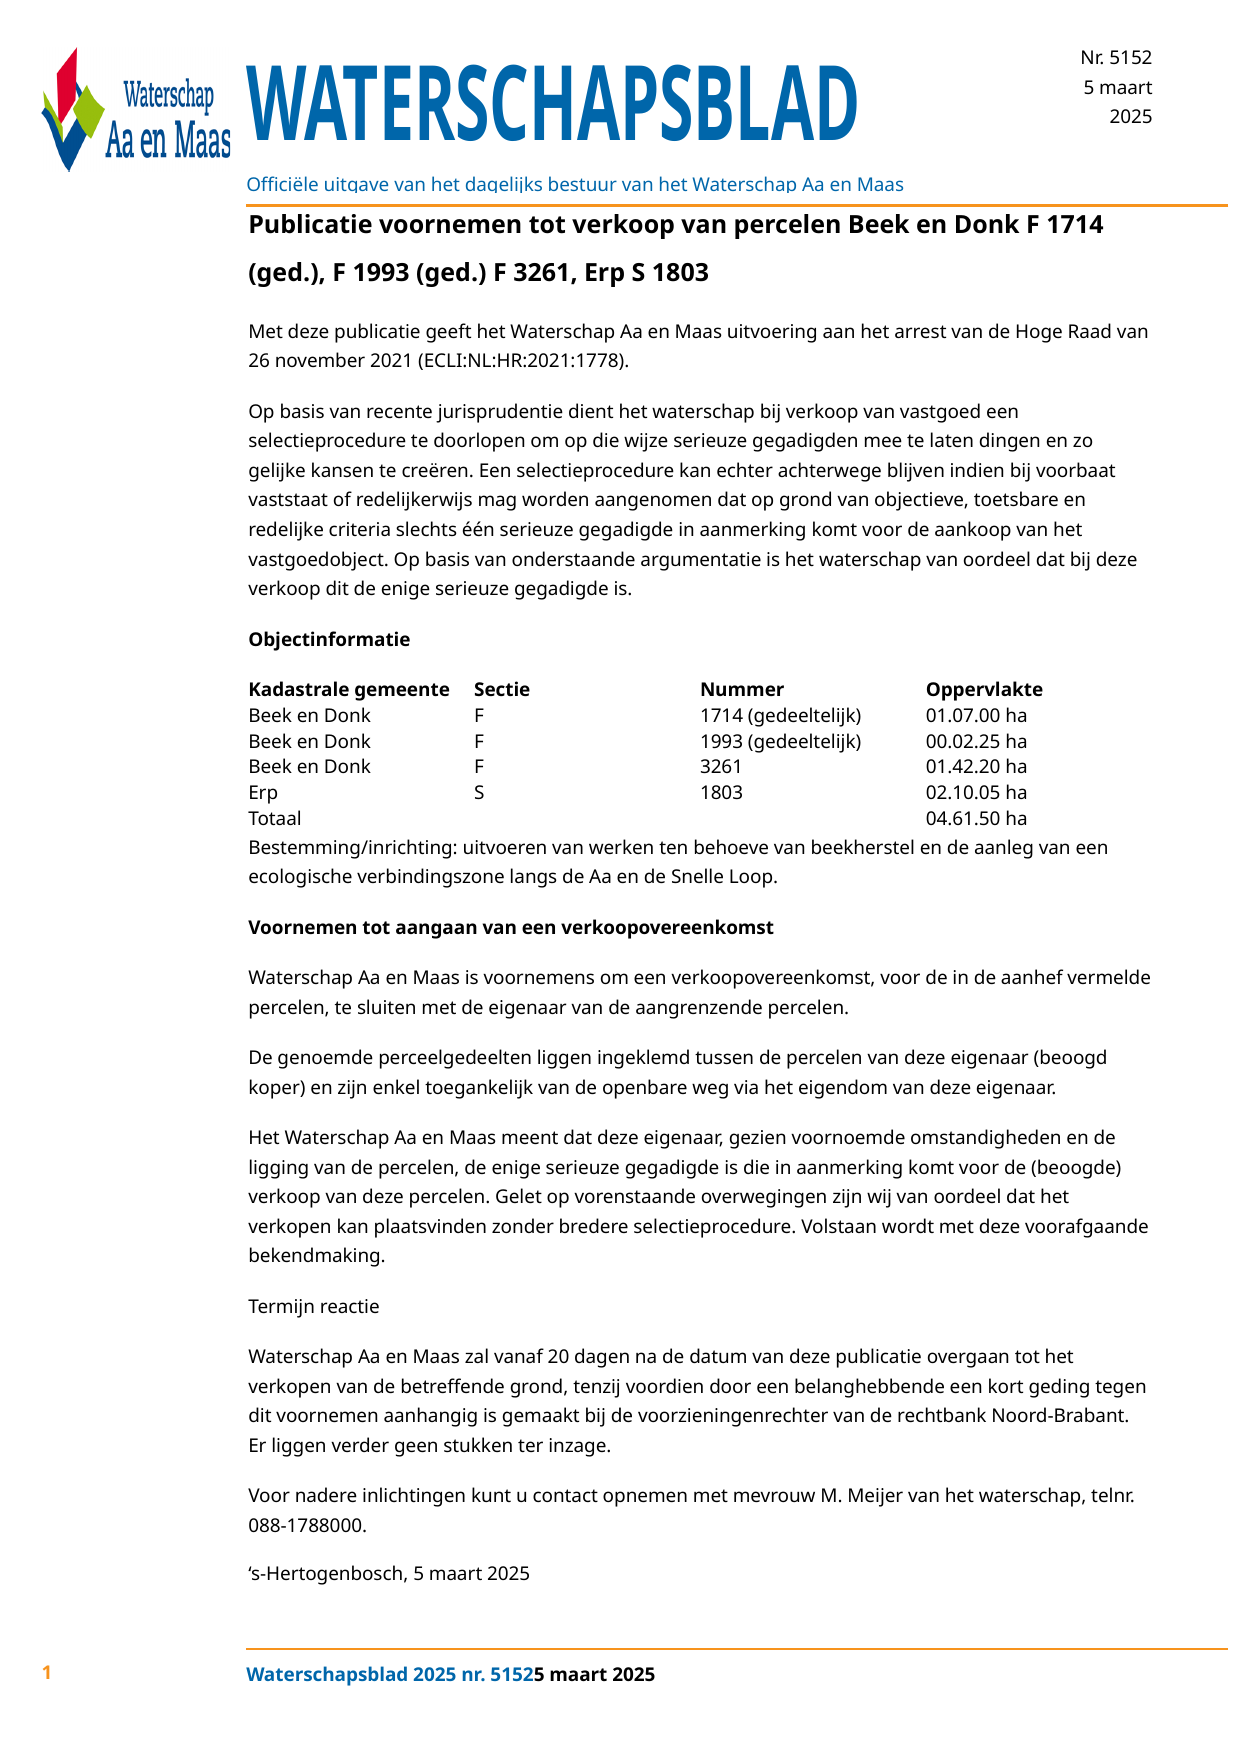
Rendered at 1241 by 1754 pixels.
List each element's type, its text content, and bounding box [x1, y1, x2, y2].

table_cell 1803 [700, 779, 926, 805]
picture [41, 47, 231, 172]
text Waterschap Aa en Maas zal vanaf 20 dagen na de datum van deze publicatie overgaan tot het verkopen van de betreffende grond, tenzij voordien door een belanghebbende een kort geding tegen dit voornemen aanhangig is gemaakt bij de voorzieningenrechter van de rechtbank Noord-Brabant. Er liggen verder geen stukken ter inzage. [248, 1343, 1152, 1458]
table_cell [474, 805, 700, 831]
text Met deze publicatie geeft het Waterschap Aa en Maas uitvoering aan het arrest van de Hoge Raad van 26 november 2021 (ECLI:NL:HR:2021:1778). [248, 318, 1152, 373]
table_header Kadastrale gemeente [248, 676, 474, 702]
text Voor nadere inlichtingen kunt u contact opnemen met mevrouw M. Meijer van het waterschap, telnr. 088-1788000. [248, 1483, 1152, 1538]
table_cell 04.61.50 ha [926, 805, 1152, 831]
table_header Sectie [474, 676, 700, 702]
text Termijn reactie [248, 1293, 1152, 1319]
text Waterschap Aa en Maas is voornemens om een verkoopovereenkomst, voor de in de aanhef vermelde percelen, te sluiten met de eigenaar van de aangrenzende percelen. [248, 964, 1152, 1020]
table_header Oppervlakte [926, 676, 1152, 702]
text Bestemming/inrichting: uitvoeren van werken ten behoeve van beekherstel en de aanleg van een ecologische verbindingszone langs de Aa en de Snelle Loop. [248, 834, 1152, 889]
text Publicatie voornemen tot verkoop van percelen Beek en Donk F 1714 (ged.), F 1993 (ged.) F 3261, Erp S 1803 [248, 207, 1152, 288]
table_cell F [474, 754, 700, 779]
table_cell S [474, 779, 700, 805]
table_cell 01.42.20 ha [926, 754, 1152, 779]
table_cell 02.10.05 ha [926, 779, 1152, 805]
table_cell 00.02.25 ha [926, 728, 1152, 753]
table_cell F [474, 702, 700, 728]
text Voornemen tot aangaan van een verkoopovereenkomst [248, 914, 1152, 940]
text Op basis van recente jurisprudentie dient het waterschap bij verkoop van vastgoed een selectieprocedure te doorlopen om op die wijze serieuze gegadigden mee te laten dingen en zo gelijke kansen te creëren. Een selectieprocedure kan echter achterwege blijven indien bij voorbaat vaststaat of redelijkerwijs mag worden aangenomen dat op grond van objectieve, toetsbare en redelijke criteria slechts één serieuze gegadigde in aanmerking komt voor de aankoop van het vastgoedobject. Op basis van onderstaande argumentatie is het waterschap van oordeel dat bij deze verkoop dit de enige serieuze gegadigde is. [248, 398, 1152, 601]
table_cell F [474, 728, 700, 753]
text Objectinformatie [248, 626, 1152, 652]
table_cell Beek en Donk [248, 702, 474, 728]
table_cell 1993 (gedeeltelijk) [700, 728, 926, 753]
text ‘s-Hertogenbosch, 5 maart 2025 [248, 1560, 1152, 1586]
table_cell 3261 [700, 754, 926, 779]
table_cell Erp [248, 779, 474, 805]
table_cell Beek en Donk [248, 728, 474, 753]
table_cell Beek en Donk [248, 754, 474, 779]
text Het Waterschap Aa en Maas meent dat deze eigenaar, gezien voornoemde omstandigheden en de ligging van de percelen, de enige serieuze gegadigde is die in aanmerking komt voor de (beoogde) verkoop van deze percelen. Gelet op vorenstaande overwegingen zijn wij van oordeel dat het verkopen kan plaatsvinden zonder bredere selectieprocedure. Volstaan wordt met deze voorafgaande bekendmaking. [248, 1124, 1152, 1268]
table_cell [700, 805, 926, 831]
table_cell 1714 (gedeeltelijk) [700, 702, 926, 728]
text De genoemde perceelgedeelten liggen ingeklemd tussen de percelen van deze eigenaar (beoogd koper) en zijn enkel toegankelijk van de openbare weg via het eigendom van deze eigenaar. [248, 1044, 1152, 1100]
table_cell 01.07.00 ha [926, 702, 1152, 728]
table_cell Totaal [248, 805, 474, 831]
table_header Nummer [700, 676, 926, 702]
